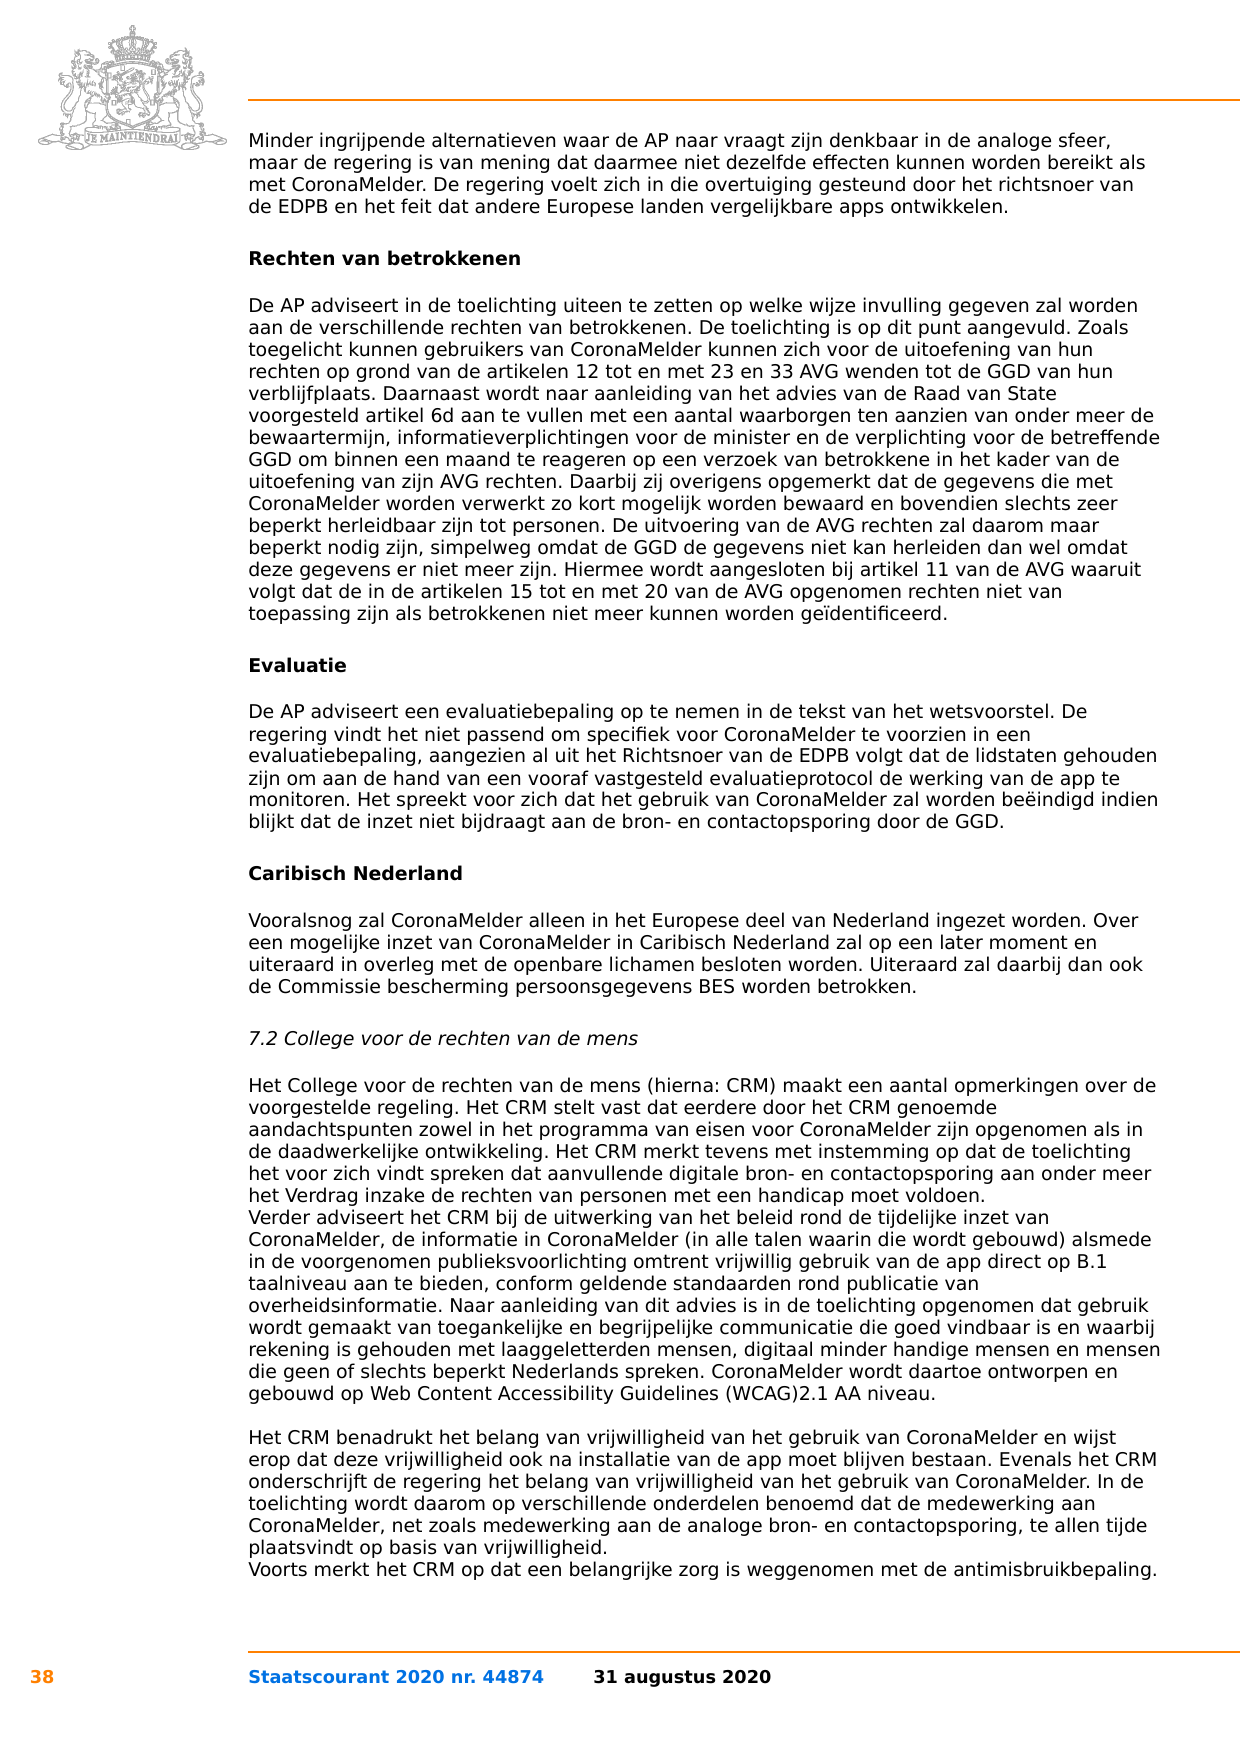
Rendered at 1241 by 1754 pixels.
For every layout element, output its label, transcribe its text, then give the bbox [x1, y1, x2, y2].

subtitle 7.2 College voor de rechten van de mens [248, 1028, 1163, 1050]
text Verder adviseert het CRM bij de uitwerking van het beleid rond de tijdelijke inzet van CoronaMelder, de informatie in CoronaMelder (in alle talen waarin die wordt gebouwd) alsmede in de voorgenomen publieksvoorlichting omtrent vrijwillig gebruik van de app direct op B.1 taalniveau aan te bieden, conform geldende standaarden rond publicatie van overheidsinformatie. Naar aanleiding van dit advies is in de toelichting opgenomen dat gebruik wordt gemaakt van toegankelijke en begrijpelijke communicatie die goed vindbaar is en waarbij rekening is gehouden met laaggeletterden mensen, digitaal minder handige mensen en mensen die geen of slechts beperkt Nederlands spreken. CoronaMelder wordt daartoe ontworpen en gebouwd op Web Content Accessibility Guidelines (WCAG)2.1 AA niveau. [248, 1207, 1163, 1405]
subtitle Caribisch Nederland [248, 863, 1163, 885]
picture [38, 25, 227, 150]
subtitle Rechten van betrokkenen [248, 248, 1163, 270]
text Het CRM benadrukt het belang van vrijwilligheid van het gebruik van CoronaMelder en wijst erop dat deze vrijwilligheid ook na installatie van de app moet blijven bestaan. Evenals het CRM onderschrijft de regering het belang van vrijwilligheid van het gebruik van CoronaMelder. In de toelichting wordt daarom op verschillende onderdelen benoemd dat de medewerking aan CoronaMelder, net zoals medewerking aan de analoge bron- en contactopsporing, te allen tijde plaatsvindt op basis van vrijwilligheid. [248, 1427, 1163, 1559]
subtitle Evaluatie [248, 654, 1163, 676]
text De AP adviseert in de toelichting uiteen te zetten op welke wijze invulling gegeven zal worden aan de verschillende rechten van betrokkenen. De toelichting is op dit punt aangevuld. Zoals toegelicht kunnen gebruikers van CoronaMelder kunnen zich voor de uitoefening van hun rechten op grond van de artikelen 12 tot en met 23 en 33 AVG wenden tot de GGD van hun verblijfplaats. Daarnaast wordt naar aanleiding van het advies van de Raad van State voorgesteld artikel 6d aan te vullen met een aantal waarborgen ten aanzien van onder meer de bewaartermijn, informatieverplichtingen voor de minister en de verplichting voor de betreffende GGD om binnen een maand te reageren op een verzoek van betrokkene in het kader van de uitoefening van zijn AVG rechten. Daarbij zij overigens opgemerkt dat de gegevens die met CoronaMelder worden verwerkt zo kort mogelijk worden bewaard en bovendien slechts zeer beperkt herleidbaar zijn tot personen. De uitvoering van de AVG rechten zal daarom maar beperkt nodig zijn, simpelweg omdat de GGD de gegevens niet kan herleiden dan wel omdat deze gegevens er niet meer zijn. Hiermee wordt aangesloten bij artikel 11 van de AVG waaruit volgt dat de in de artikelen 15 tot en met 20 van de AVG opgenomen rechten niet van toepassing zijn als betrokkenen niet meer kunnen worden geïdentificeerd. [248, 295, 1163, 624]
text Voorts merkt het CRM op dat een belangrijke zorg is weggenomen met de antimisbruikbepaling. [248, 1559, 1163, 1581]
text Het College voor de rechten van de mens (hierna: CRM) maakt een aantal opmerkingen over de voorgestelde regeling. Het CRM stelt vast dat eerdere door het CRM genoemde aandachtspunten zowel in het programma van eisen voor CoronaMelder zijn opgenomen als in de daadwerkelijke ontwikkeling. Het CRM merkt tevens met instemming op dat de toelichting het voor zich vindt spreken dat aanvullende digitale bron- en contactopsporing aan onder meer het Verdrag inzake de rechten van personen met een handicap moet voldoen. [248, 1075, 1163, 1207]
text De AP adviseert een evaluatiebepaling op te nemen in de tekst van het wetsvoorstel. De regering vindt het niet passend om specifiek voor CoronaMelder te voorzien in een evaluatiebepaling, aangezien al uit het Richtsnoer van de EDPB volgt dat de lidstaten gehouden zijn om aan de hand van een vooraf vastgesteld evaluatieprotocol de werking van de app te monitoren. Het spreekt voor zich dat het gebruik van CoronaMelder zal worden beëindigd indien blijkt dat de inzet niet bijdraagt aan de bron- en contactopsporing door de GGD. [248, 701, 1163, 833]
text Minder ingrijpende alternatieven waar de AP naar vraagt zijn denkbaar in de analoge sfeer, maar de regering is van mening dat daarmee niet dezelfde effecten kunnen worden bereikt als met CoronaMelder. De regering voelt zich in die overtuiging gesteund door het richtsnoer van de EDPB en het feit dat andere Europese landen vergelijkbare apps ontwikkelen. [248, 130, 1163, 218]
text Vooralsnog zal CoronaMelder alleen in het Europese deel van Nederland ingezet worden. Over een mogelijke inzet van CoronaMelder in Caribisch Nederland zal op een later moment en uiteraard in overleg met de openbare lichamen besloten worden. Uiteraard zal daarbij dan ook de Commissie bescherming persoonsgegevens BES worden betrokken. [248, 910, 1163, 998]
